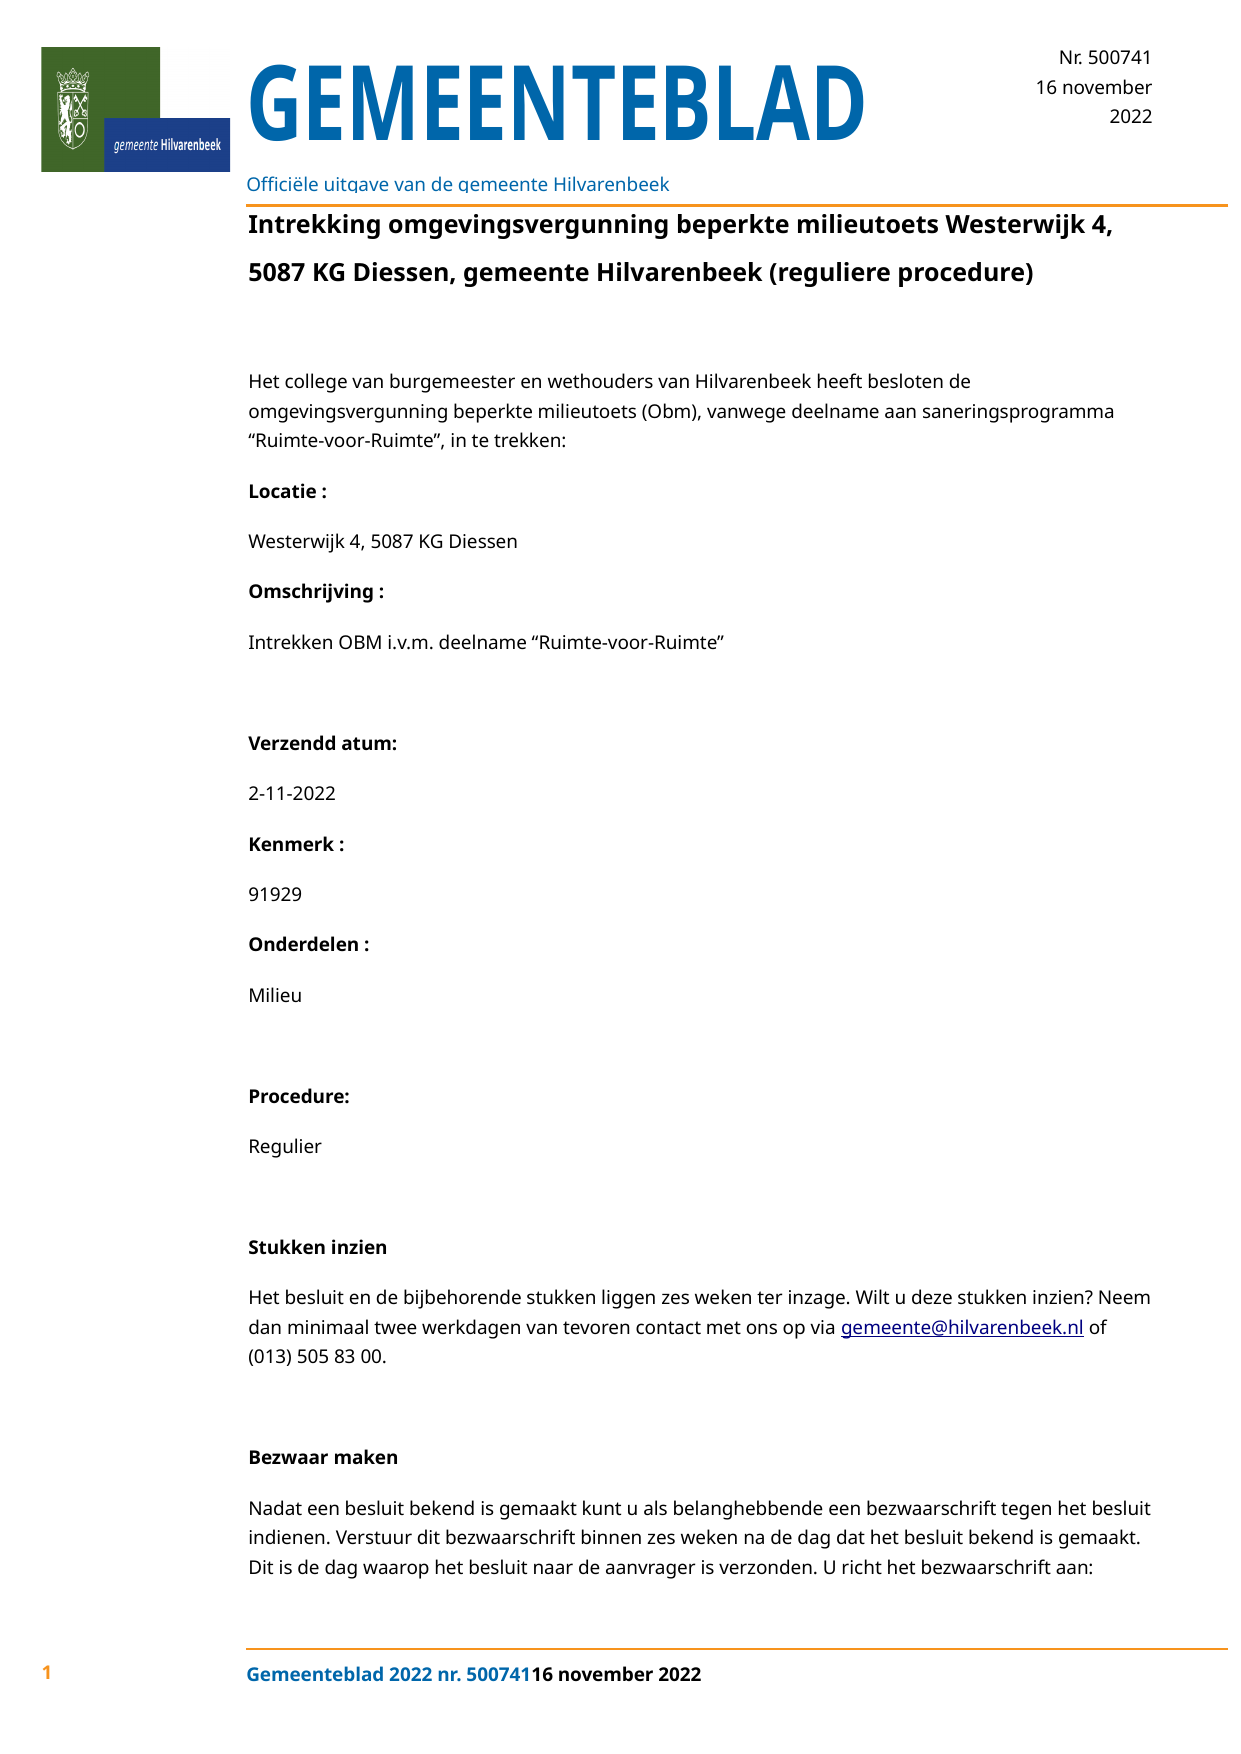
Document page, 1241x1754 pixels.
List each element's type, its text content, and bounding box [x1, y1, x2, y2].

text Het college van burgemeester en wethouders van Hilvarenbeek heeft besloten de omgevingsvergunning beperkte milieutoets (Obm), vanwege deelname aan saneringsprogramma “Ruimte-voor-Ruimte”, in te trekken: [248, 368, 1152, 453]
text Procedure: [248, 1083, 1152, 1109]
picture [41, 47, 231, 172]
text 2-11-2022 [248, 780, 1152, 806]
text Stukken inzien [248, 1234, 1152, 1260]
text Onderdelen : [248, 932, 1152, 957]
text Locatie : [248, 478, 1152, 504]
text Bezwaar maken [248, 1444, 1152, 1470]
text Intrekken OBM i.v.m. deelname “Ruimte-voor-Ruimte” [248, 629, 1152, 655]
text Verzendd atum: [248, 730, 1152, 756]
text 91929 [248, 881, 1152, 907]
text Westerwijk 4, 5087 KG Diessen [248, 528, 1152, 554]
text Het besluit en de bijbehorende stukken liggen zes weken ter inzage. Wilt u deze stukken inzien? Neem dan minimaal twee werkdagen van tevoren contact met ons op via gemeente@hilvarenbeek.nl of (013) 505 83 00. [248, 1284, 1152, 1369]
text Nadat een besluit bekend is gemaakt kunt u als belanghebbende een bezwaarschrift tegen het besluit indienen. Verstuur dit bezwaarschrift binnen zes weken na de dag dat het besluit bekend is gemaakt. Dit is de dag waarop het besluit naar de aanvrager is verzonden. U richt het bezwaarschrift aan: [248, 1495, 1152, 1580]
text Omschrijving : [248, 579, 1152, 604]
text Intrekking omgevingsvergunning beperkte milieutoets Westerwijk 4, 5087 KG Diessen, gemeente Hilvarenbeek (reguliere procedure) [248, 207, 1152, 288]
text Milieu [248, 982, 1152, 1008]
text Kenmerk : [248, 831, 1152, 857]
text Regulier [248, 1133, 1152, 1159]
